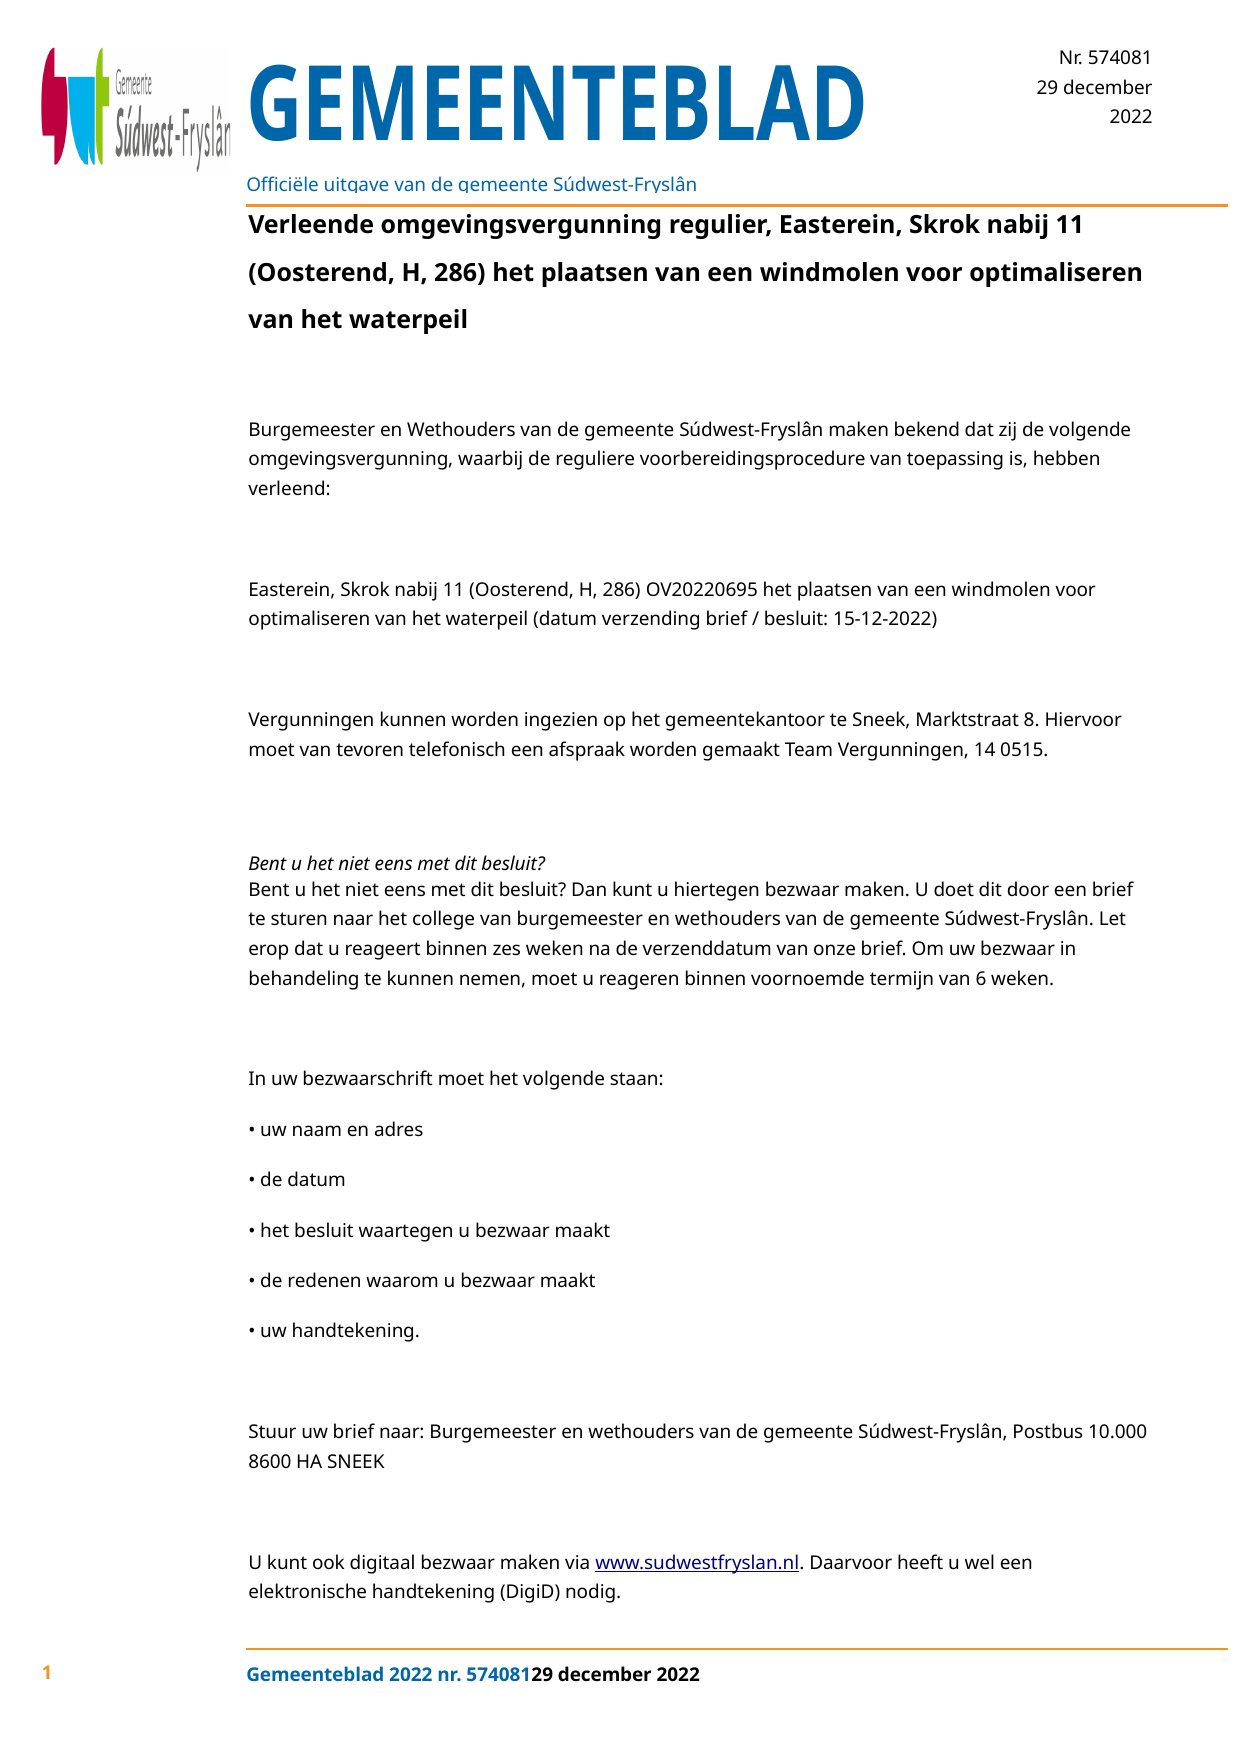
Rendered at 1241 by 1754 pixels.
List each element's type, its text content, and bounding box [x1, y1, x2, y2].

text Bent u het niet eens met dit besluit? [248, 850, 1152, 876]
text • uw handtekening. [248, 1318, 1152, 1343]
text Bent u het niet eens met dit besluit? Dan kunt u hiertegen bezwaar maken. U doet dit door een brief te sturen naar het college van burgemeester en wethouders van de gemeente Súdwest-Fryslân. Let erop dat u reageert binnen zes weken na de verzenddatum van onze brief. Om uw bezwaar in behandeling te kunnen nemen, moet u reageren binnen voornoemde termijn van 6 weken. [248, 876, 1152, 991]
text Burgemeester en Wethouders van de gemeente Súdwest-Fryslân maken bekend dat zij de volgende omgevingsvergunning, waarbij de reguliere voorbereidingsprocedure van toepassing is, hebben verleend: [248, 416, 1152, 501]
text Stuur uw brief naar: Burgemeester en wethouders van de gemeente Súdwest-Fryslân, Postbus 10.000 8600 HA SNEEK [248, 1418, 1152, 1474]
text • de redenen waarom u bezwaar maakt [248, 1267, 1152, 1293]
text • de datum [248, 1166, 1152, 1192]
picture [41, 47, 231, 172]
text Easterein, Skrok nabij 11 (Oosterend, H, 286) OV20220695 het plaatsen van een windmolen voor optimaliseren van het waterpeil (datum verzending brief / besluit: 15-12-2022) [248, 576, 1152, 631]
text U kunt ook digitaal bezwaar maken via www.sudwestfryslan.nl. Daarvoor heeft u wel een elektronische handtekening (DigiD) nodig. [248, 1549, 1152, 1604]
text Verleende omgevingsvergunning regulier, Easterein, Skrok nabij 11 (Oosterend, H, 286) het plaatsen van een windmolen voor optimaliseren van het waterpeil [248, 207, 1152, 336]
text Vergunningen kunnen worden ingezien op het gemeentekantoor te Sneek, Marktstraat 8. Hiervoor moet van tevoren telefonisch een afspraak worden gemaakt Team Vergunningen, 14 0515. [248, 706, 1152, 762]
text • het besluit waartegen u bezwaar maakt [248, 1217, 1152, 1243]
text In uw bezwaarschrift moet het volgende staan: [248, 1066, 1152, 1091]
text • uw naam en adres [248, 1116, 1152, 1142]
